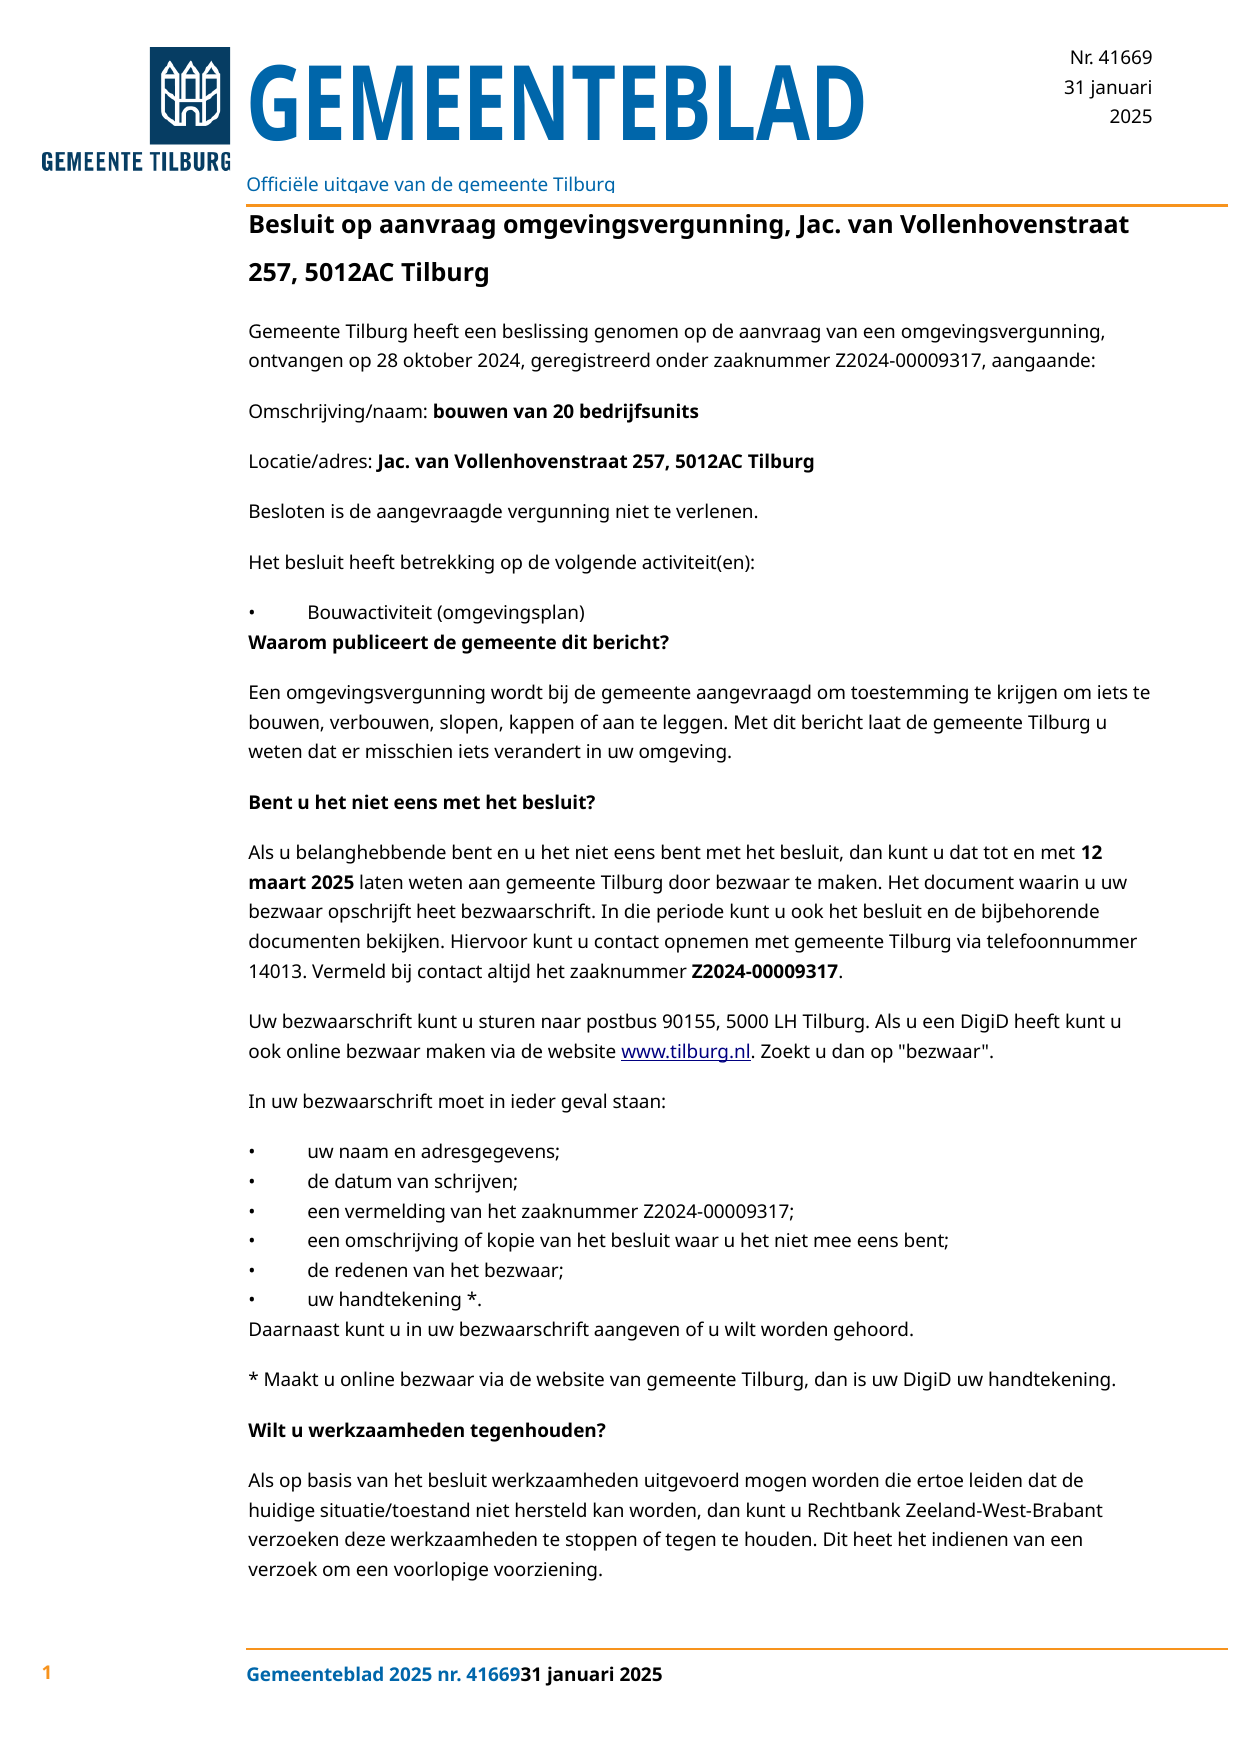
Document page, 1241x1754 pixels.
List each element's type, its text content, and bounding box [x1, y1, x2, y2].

text Besloten is de aangevraagde vergunning niet te verlenen. [248, 499, 1152, 524]
text Als op basis van het besluit werkzaamheden uitgevoerd mogen worden die ertoe leiden dat de huidige situatie/toestand niet hersteld kan worden, dan kunt u Rechtbank Zeeland-West-Brabant verzoeken deze werkzaamheden te stoppen of tegen te houden. Dit heet het indienen van een verzoek om een voorlopige voorziening. [248, 1467, 1152, 1582]
list uw handtekening *. [248, 1287, 1152, 1312]
text Besluit op aanvraag omgevingsvergunning, Jac. van Vollenhovenstraat 257, 5012AC Tilburg [248, 207, 1152, 288]
text In uw bezwaarschrift moet in ieder geval staan: [248, 1088, 1152, 1114]
text Bent u het niet eens met het besluit? [248, 789, 1152, 815]
text Een omgevingsvergunning wordt bij de gemeente aangevraagd om toestemming te krijgen om iets te bouwen, verbouwen, slopen, kappen of aan te leggen. Met dit bericht laat de gemeente Tilburg u weten dat er misschien iets verandert in uw omgeving. [248, 679, 1152, 764]
text Omschrijving/naam: bouwen van 20 bedrijfsunits [248, 398, 1152, 424]
text Het besluit heeft betrekking op de volgende activiteit(en): [248, 549, 1152, 575]
text * Maakt u online bezwaar via de website van gemeente Tilburg, dan is uw DigiD uw handtekening. [248, 1367, 1152, 1392]
list Bouwactiviteit (omgevingsplan) [248, 599, 1152, 625]
text Uw bezwaarschrift kunt u sturen naar postbus 90155, 5000 LH Tilburg. Als u een DigiD heeft kunt u ook online bezwaar maken via de website www.tilburg.nl. Zoekt u dan op "bezwaar". [248, 1008, 1152, 1064]
list een omschrijving of kopie van het besluit waar u het niet mee eens bent; [248, 1227, 1152, 1253]
text Waarom publiceert de gemeente dit bericht? [248, 629, 1152, 655]
picture [41, 47, 231, 172]
text Als u belanghebbende bent en u het niet eens bent met het besluit, dan kunt u dat tot en met 12 maart 2025 laten weten aan gemeente Tilburg door bezwaar te maken. Het document waarin u uw bezwaar opschrijft heet bezwaarschrift. In die periode kunt u ook het besluit en de bijbehorende documenten bekijken. Hiervoor kunt u contact opnemen met gemeente Tilburg via telefoonnummer 14013. Vermeld bij contact altijd het zaaknummer Z2024-00009317. [248, 839, 1152, 984]
text Wilt u werkzaamheden tegenhouden? [248, 1417, 1152, 1443]
list de redenen van het bezwaar; [248, 1257, 1152, 1283]
text Gemeente Tilburg heeft een beslissing genomen op de aanvraag van een omgevingsvergunning, ontvangen op 28 oktober 2024, geregistreerd onder zaaknummer Z2024-00009317, aangaande: [248, 318, 1152, 373]
text Daarnaast kunt u in uw bezwaarschrift aangeven of u wilt worden gehoord. [248, 1316, 1152, 1342]
list een vermelding van het zaaknummer Z2024-00009317; [248, 1198, 1152, 1224]
text Locatie/adres: Jac. van Vollenhovenstraat 257, 5012AC Tilburg [248, 448, 1152, 474]
list uw naam en adresgegevens; [248, 1139, 1152, 1164]
list de datum van schrijven; [248, 1168, 1152, 1194]
